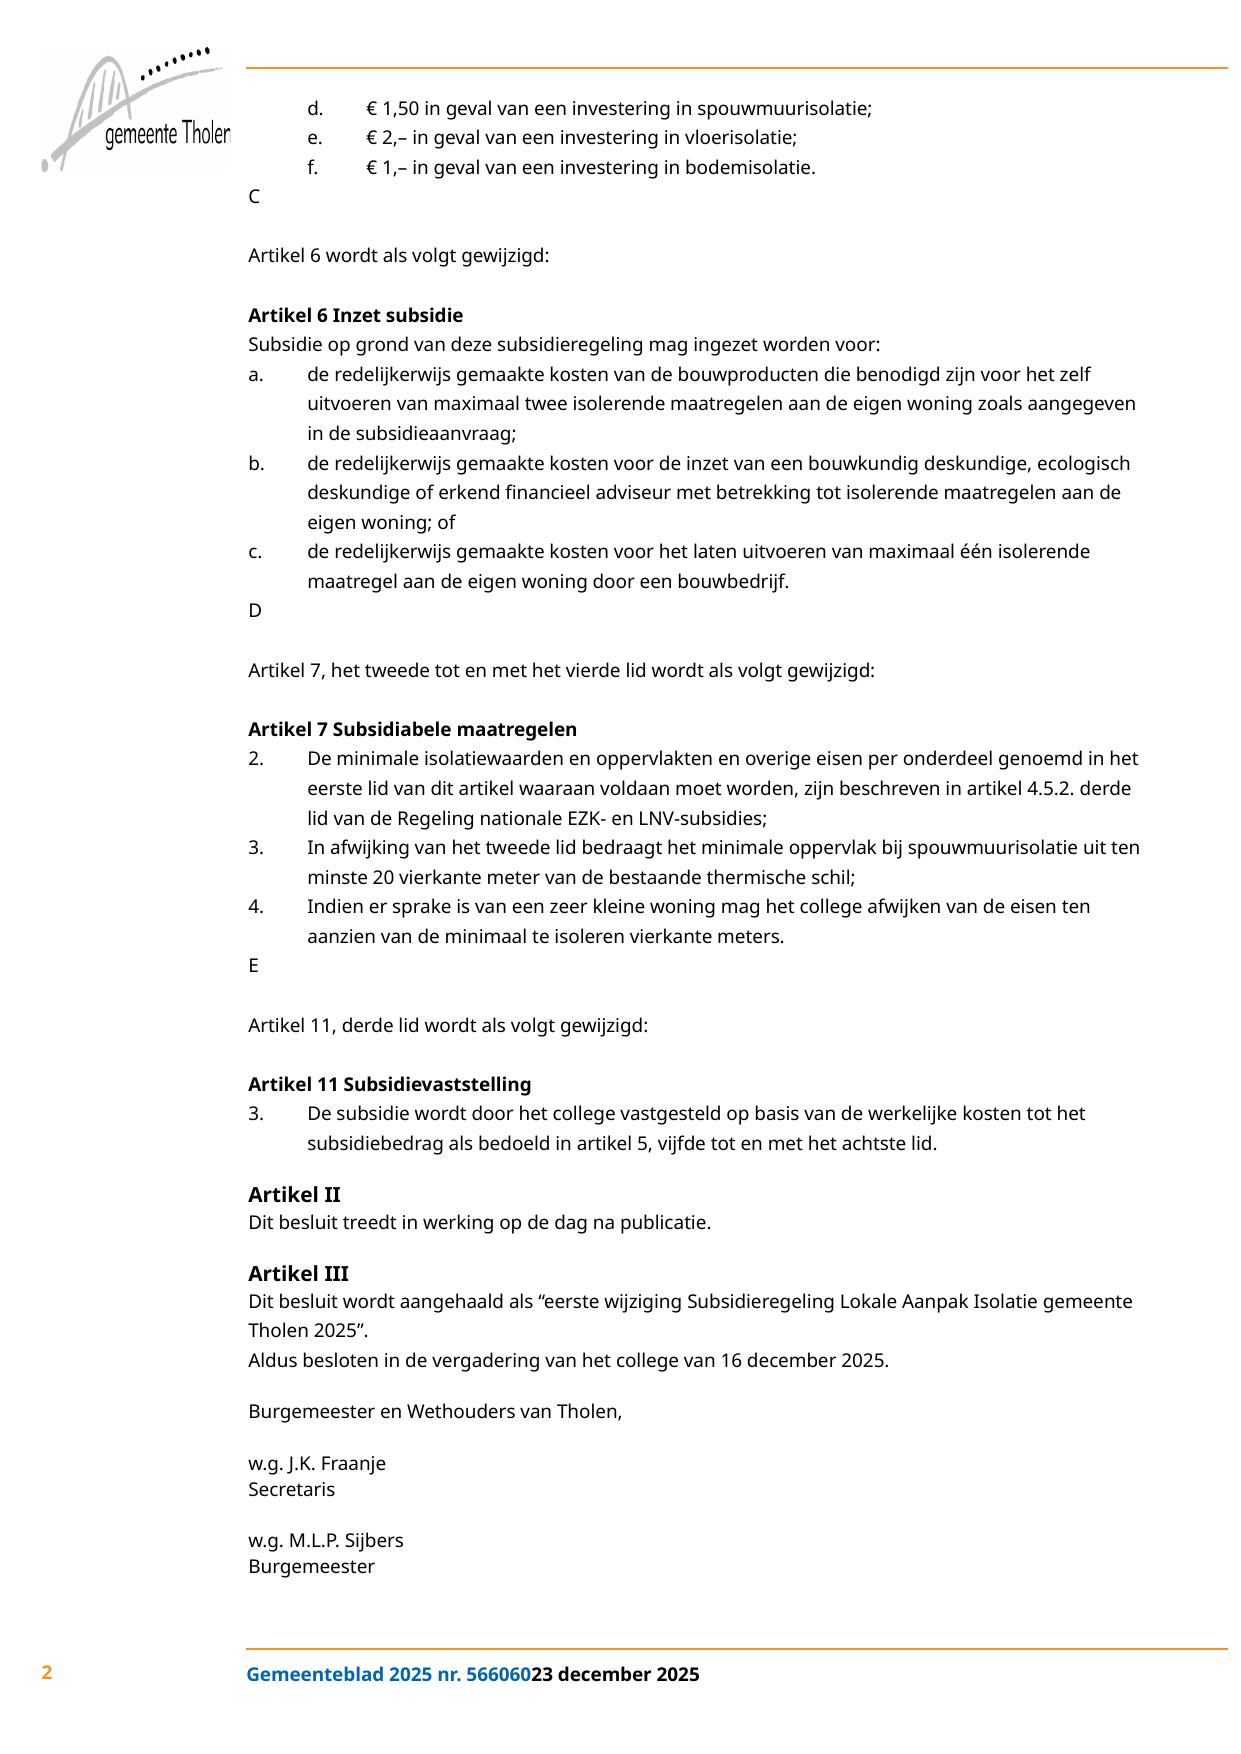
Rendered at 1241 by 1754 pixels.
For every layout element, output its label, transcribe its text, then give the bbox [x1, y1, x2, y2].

list De subsidie wordt door het college vastgesteld op basis van de werkelijke kosten tot het subsidiebedrag als bedoeld in artikel 5, vijfde tot en met het achtste lid. [248, 1101, 1152, 1156]
list Indien er sprake is van een zeer kleine woning mag het college afwijken van de eisen ten aanzien van de minimaal te isoleren vierkante meters. [248, 893, 1152, 949]
text E [248, 953, 1152, 978]
text Artikel 6 wordt als volgt gewijzigd: [248, 243, 1152, 268]
list de redelijkerwijs gemaakte kosten voor de inzet van een bouwkundig deskundige, ecologisch deskundige of erkend financieel adviseur met betrekking tot isolerende maatregelen aan de eigen woning; of [248, 450, 1152, 535]
text Dit besluit treedt in werking op de dag na publicatie. [248, 1209, 1152, 1235]
text Secretaris [248, 1476, 1152, 1501]
text Artikel II [248, 1181, 1152, 1209]
list de redelijkerwijs gemaakte kosten voor het laten uitvoeren van maximaal één isolerende maatregel aan de eigen woning door een bouwbedrijf. [248, 538, 1152, 594]
text Burgemeester en Wethouders van Tholen, [248, 1398, 1152, 1424]
picture [41, 47, 231, 172]
list € 1,50 in geval van een investering in spouwmuurisolatie; [307, 95, 1152, 121]
text Artikel III [248, 1259, 1152, 1288]
text Artikel 11 Subsidievaststelling [248, 1071, 1152, 1097]
text Burgemeester [248, 1553, 1152, 1579]
text C [248, 183, 1152, 209]
text w.g. J.K. Fraanje [248, 1450, 1152, 1476]
text Artikel 7 Subsidiabele maatregelen [248, 716, 1152, 742]
text D [248, 598, 1152, 623]
text Artikel 6 Inzet subsidie [248, 302, 1152, 328]
text Subsidie op grond van deze subsidieregeling mag ingezet worden voor: [248, 331, 1152, 357]
list € 2,– in geval van een investering in vloerisolatie; [307, 124, 1152, 150]
list de redelijkerwijs gemaakte kosten van de bouwproducten die benodigd zijn voor het zelf uitvoeren van maximaal twee isolerende maatregelen aan de eigen woning zoals aangegeven in de subsidieaanvraag; [248, 361, 1152, 446]
text Dit besluit wordt aangehaald als “eerste wijziging Subsidieregeling Lokale Aanpak Isolatie gemeente Tholen 2025”. [248, 1288, 1152, 1343]
list In afwijking van het tweede lid bedraagt het minimale oppervlak bij spouwmuurisolatie uit ten minste 20 vierkante meter van de bestaande thermische schil; [248, 834, 1152, 890]
list € 1,– in geval van een investering in bodemisolatie. [307, 154, 1152, 180]
list De minimale isolatiewaarden en oppervlakten en overige eisen per onderdeel genoemd in het eerste lid van dit artikel waaraan voldaan moet worden, zijn beschreven in artikel 4.5.2. derde lid van de Regeling nationale EZK- en LNV-subsidies; [248, 746, 1152, 831]
text Aldus besloten in de vergadering van het college van 16 december 2025. [248, 1347, 1152, 1373]
text w.g. M.L.P. Sijbers [248, 1527, 1152, 1553]
text Artikel 11, derde lid wordt als volgt gewijzigd: [248, 1012, 1152, 1038]
text Artikel 7, het tweede tot en met het vierde lid wordt als volgt gewijzigd: [248, 657, 1152, 683]
